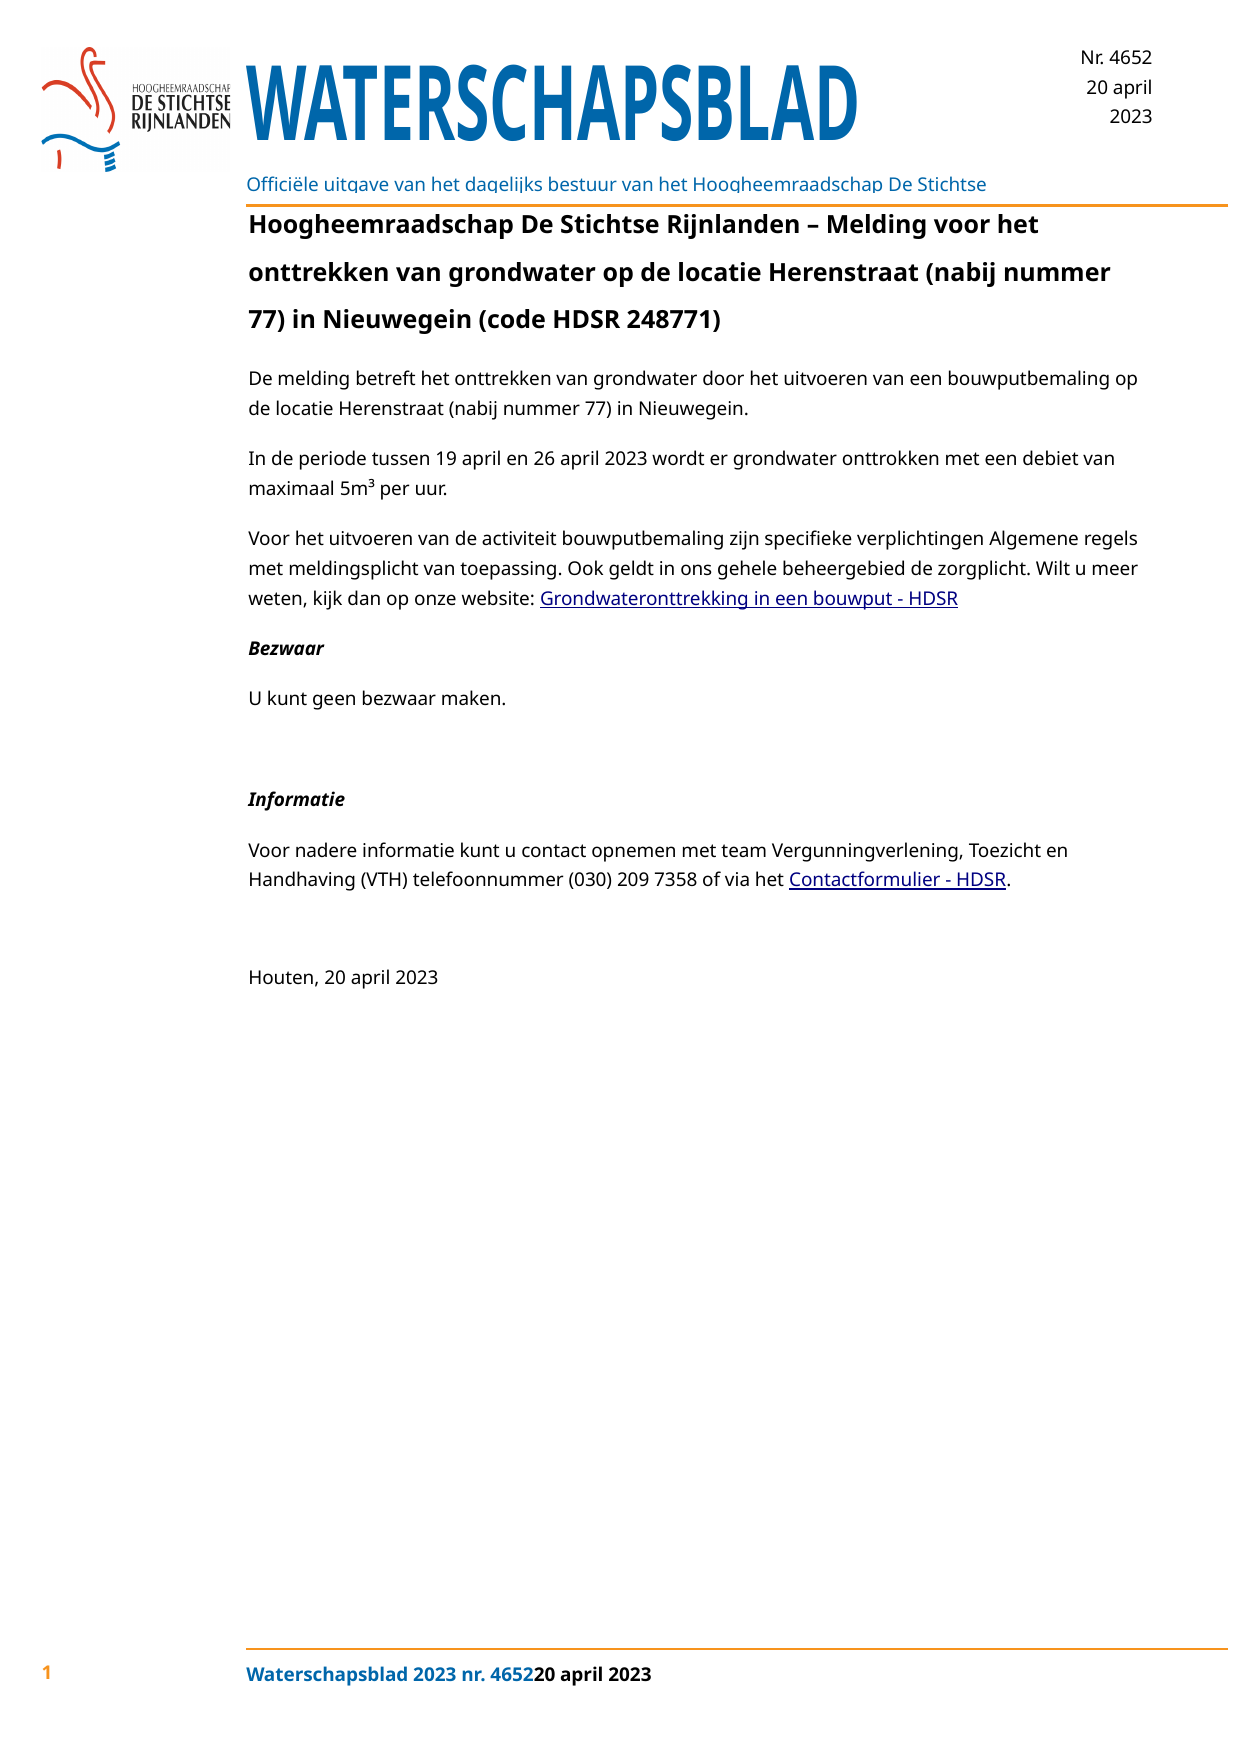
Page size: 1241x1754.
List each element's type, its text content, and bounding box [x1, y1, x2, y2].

text In de periode tussen 19 april en 26 april 2023 wordt er grondwater onttrokken met een debiet van maximaal 5m³ per uur. [248, 446, 1152, 501]
picture [41, 47, 231, 172]
text Voor nadere informatie kunt u contact opnemen met team Vergunningverlening, Toezicht en Handhaving (VTH) telefoonnummer (030) 209 7358 of via het Contactformulier - HDSR. [248, 837, 1152, 892]
text Hoogheemraadschap De Stichtse Rijnlanden – Melding voor het onttrekken van grondwater op de locatie Herenstraat (nabij nummer 77) in Nieuwegein (code HDSR 248771) [248, 207, 1152, 336]
text Informatie [248, 786, 1152, 812]
text Bezwaar [248, 635, 1152, 661]
text U kunt geen bezwaar maken. [248, 686, 1152, 711]
text Voor het uitvoeren van de activiteit bouwputbemaling zijn specifieke verplichtingen Algemene regels met meldingsplicht van toepassing. Ook geldt in ons gehele beheergebied de zorgplicht. Wilt u meer weten, kijk dan op onze website: Grondwateronttrekking in een bouwput - HDSR [248, 526, 1152, 610]
text De melding betreft het onttrekken van grondwater door het uitvoeren van een bouwputbemaling op de locatie Herenstraat (nabij nummer 77) in Nieuwegein. [248, 366, 1152, 421]
text Houten, 20 april 2023 [248, 964, 1152, 990]
